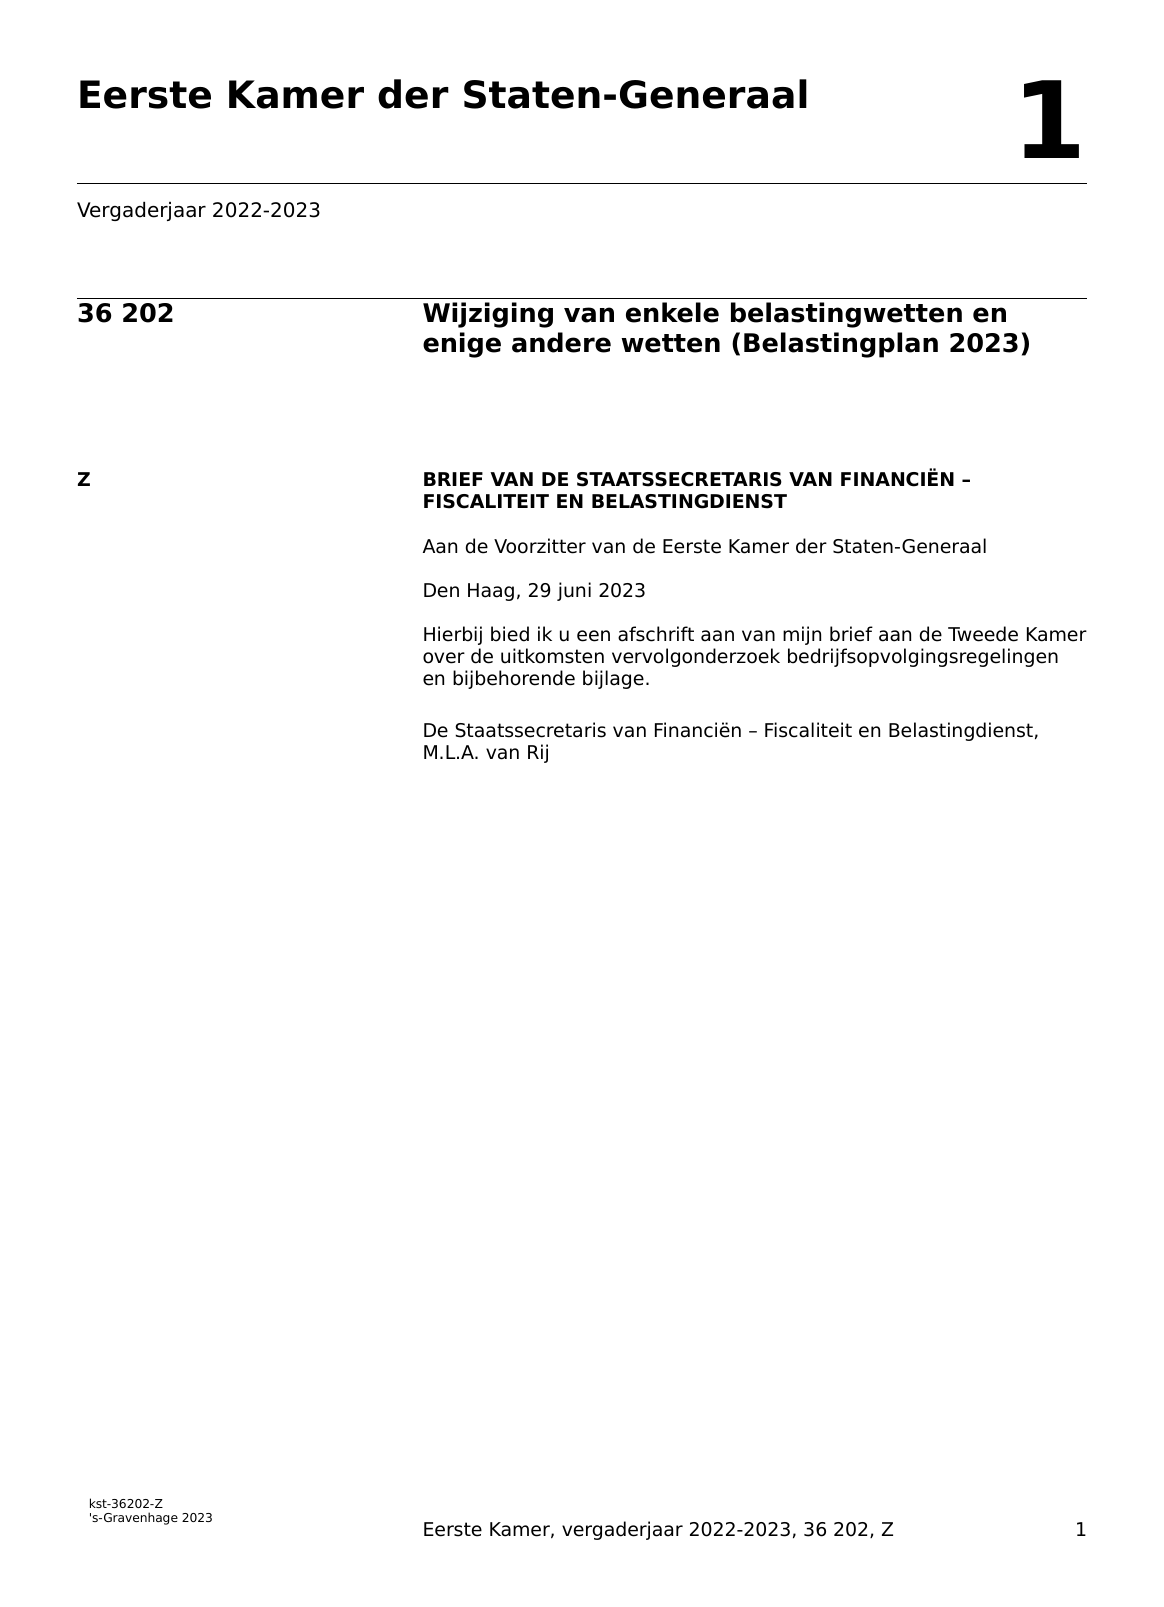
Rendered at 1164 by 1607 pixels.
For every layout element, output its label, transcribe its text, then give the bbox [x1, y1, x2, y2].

text kst-36202-Z [88, 1497, 323, 1511]
text Hierbij bied ik u een afschrift aan van mijn brief aan de Tweede Kamer over de uitkomsten vervolgonderzoek bedrijfsopvolgingsregelingen en bijbehorende bijlage. [422, 624, 1087, 690]
subtitle Z BRIEF VAN DE STAATSSECRETARIS VAN FINANCIËN – FISCALITEIT EN BELASTINGDIENST [77, 469, 1087, 513]
text 's-Gravenhage 2023 [88, 1511, 323, 1525]
text Den Haag, 29 juni 2023 [422, 580, 1087, 602]
table_header Eerste Kamer der Staten-Generaal [77, 59, 886, 183]
table_cell Vergaderjaar 2022-2023 [77, 184, 1087, 298]
table_header 1 [886, 59, 1087, 183]
subtitle 36 202 Wijziging van enkele belastingwetten en enige andere wetten (Belastingplan 2023) [77, 299, 1087, 358]
text Aan de Voorzitter van de Eerste Kamer der Staten-Generaal [422, 536, 1087, 557]
text De Staatssecretaris van Financiën – Fiscaliteit en Belastingdienst, M.L.A. van Rij [422, 720, 1087, 764]
